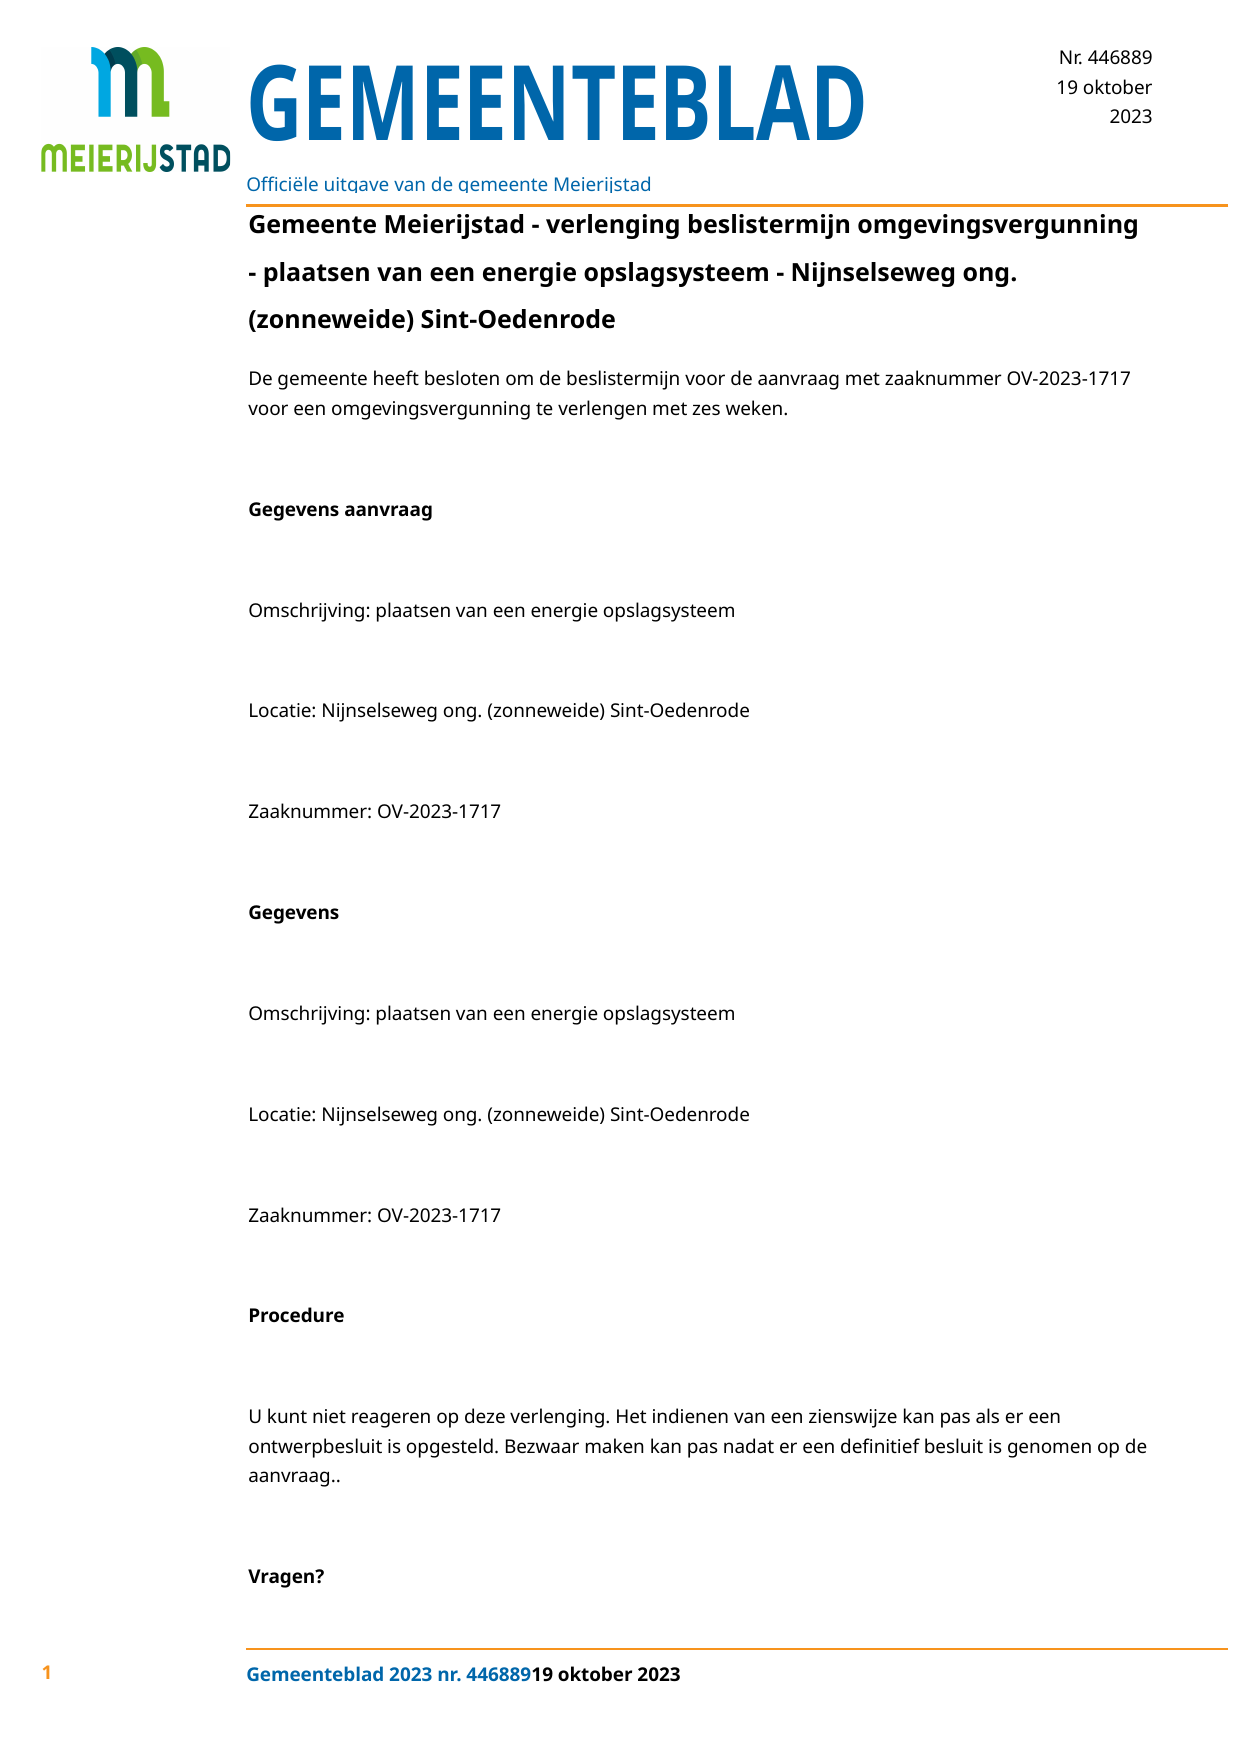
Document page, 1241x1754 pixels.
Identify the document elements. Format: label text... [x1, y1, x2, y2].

text Omschrijving: plaatsen van een energie opslagsysteem [248, 1000, 1152, 1026]
text Gemeente Meierijstad - verlenging beslistermijn omgevingsvergunning - plaatsen van een energie opslagsysteem - Nijnselseweg ong. (zonneweide) Sint-Oedenrode [248, 207, 1152, 336]
text Vragen? [248, 1563, 1152, 1589]
text De gemeente heeft besloten om de beslistermijn voor de aanvraag met zaaknummer OV-2023-1717 voor een omgevingsvergunning te verlengen met zes weken. [248, 366, 1152, 421]
text U kunt niet reageren op deze verlenging. Het indienen van een zienswijze kan pas als er een ontwerpbesluit is opgesteld. Bezwaar maken kan pas nadat er een definitief besluit is genomen op de aanvraag.. [248, 1403, 1152, 1488]
text Locatie: Nijnselseweg ong. (zonneweide) Sint-Oedenrode [248, 698, 1152, 723]
text Gegevens aanvraag [248, 496, 1152, 522]
text Procedure [248, 1303, 1152, 1328]
text Omschrijving: plaatsen van een energie opslagsysteem [248, 597, 1152, 622]
text Locatie: Nijnselseweg ong. (zonneweide) Sint-Oedenrode [248, 1101, 1152, 1127]
text Zaaknummer: OV-2023-1717 [248, 798, 1152, 824]
text Zaaknummer: OV-2023-1717 [248, 1202, 1152, 1227]
text Gegevens [248, 899, 1152, 925]
picture [41, 47, 231, 172]
